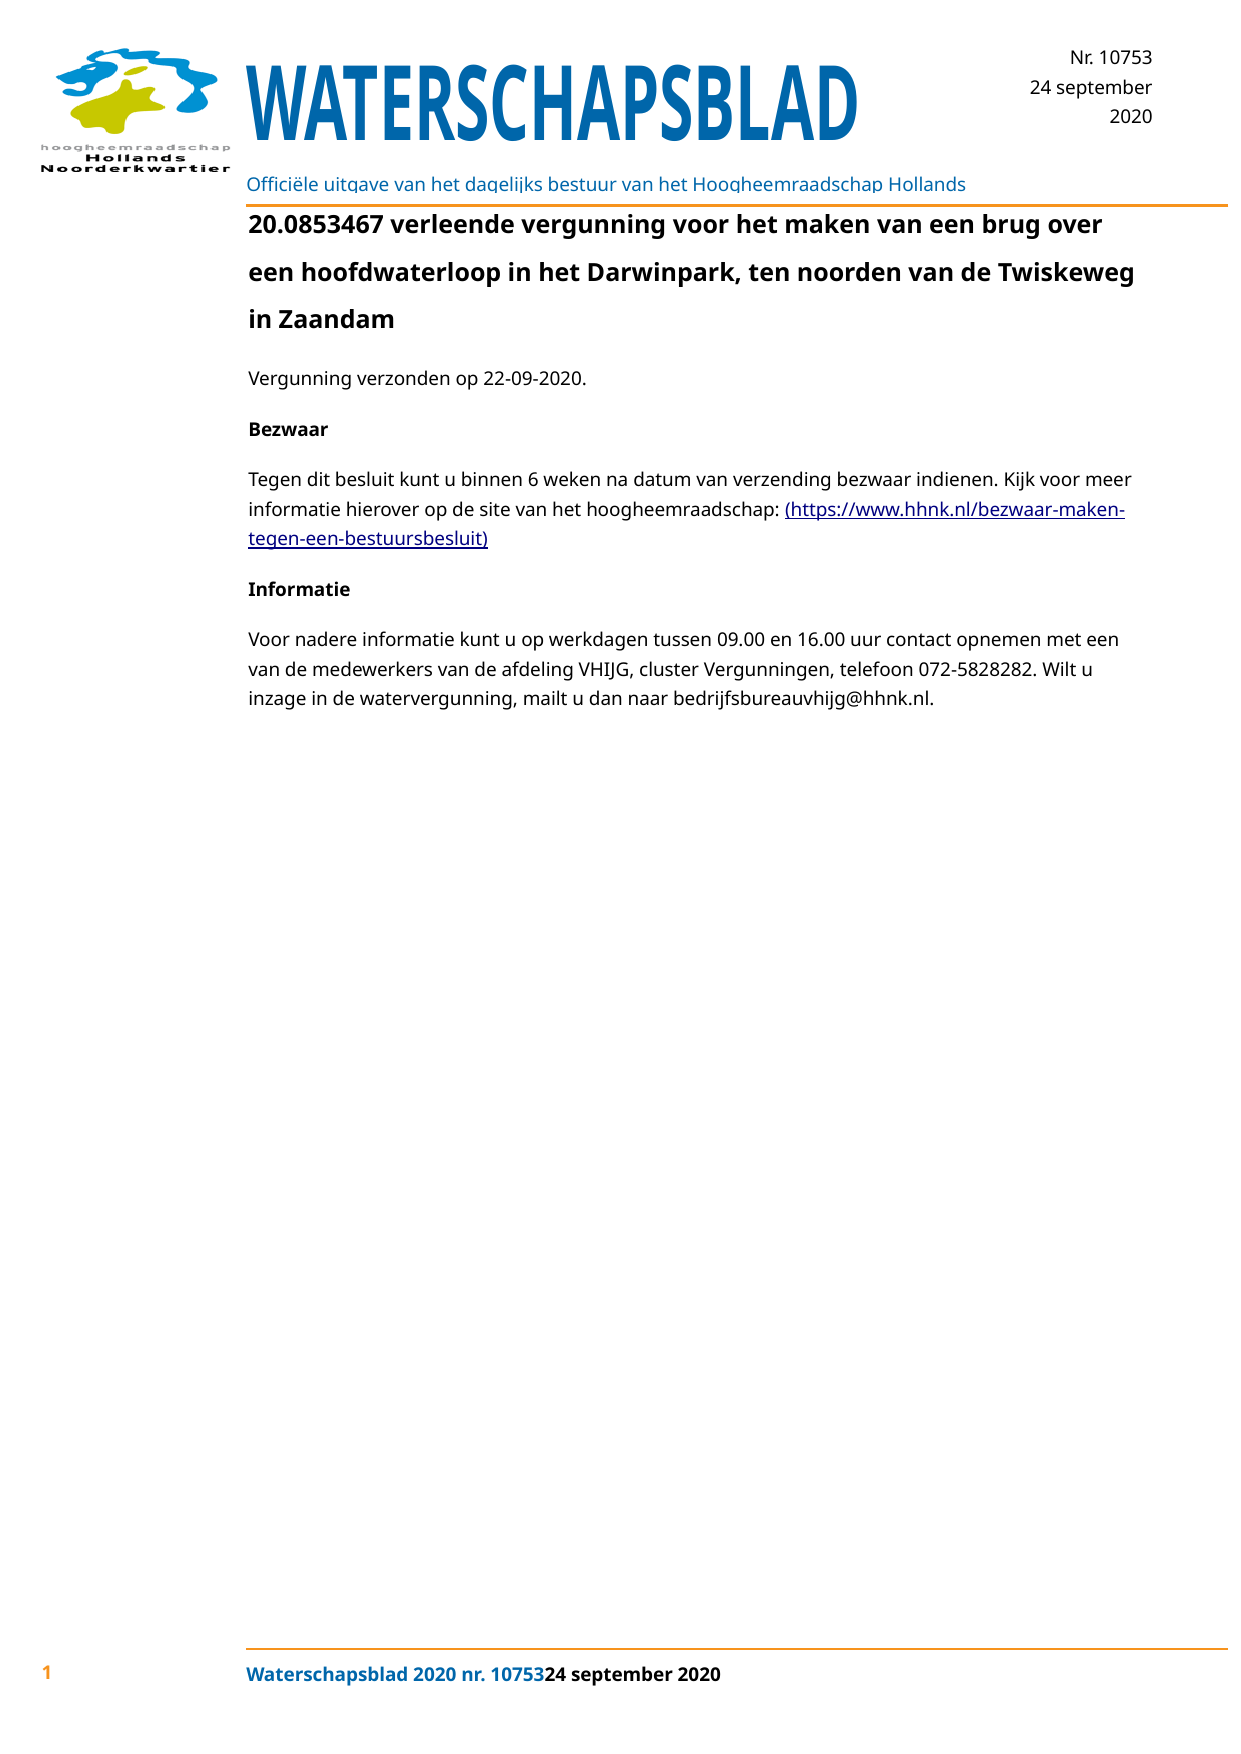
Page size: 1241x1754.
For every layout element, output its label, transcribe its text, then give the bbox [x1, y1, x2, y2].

text 20.0853467 verleende vergunning voor het maken van een brug over een hoofdwaterloop in het Darwinpark, ten noorden van de Twiskeweg in Zaandam [248, 207, 1152, 336]
text Tegen dit besluit kunt u binnen 6 weken na datum van verzending bezwaar indienen. Kijk voor meer informatie hierover op de site van het hoogheemraadschap: (https://www.hhnk.nl/bezwaar-maken-tegen-een-bestuursbesluit) [248, 466, 1152, 551]
text Voor nadere informatie kunt u op werkdagen tussen 09.00 en 16.00 uur contact opnemen met een van de medewerkers van de afdeling VHIJG, cluster Vergunningen, telefoon 072-5828282. Wilt u inzage in de watervergunning, mailt u dan naar bedrijfsbureauvhijg@hhnk.nl. [248, 626, 1152, 711]
text Vergunning verzonden op 22-09-2020. [248, 366, 1152, 391]
text Bezwaar [248, 416, 1152, 442]
picture [41, 47, 231, 172]
text Informatie [248, 576, 1152, 602]
